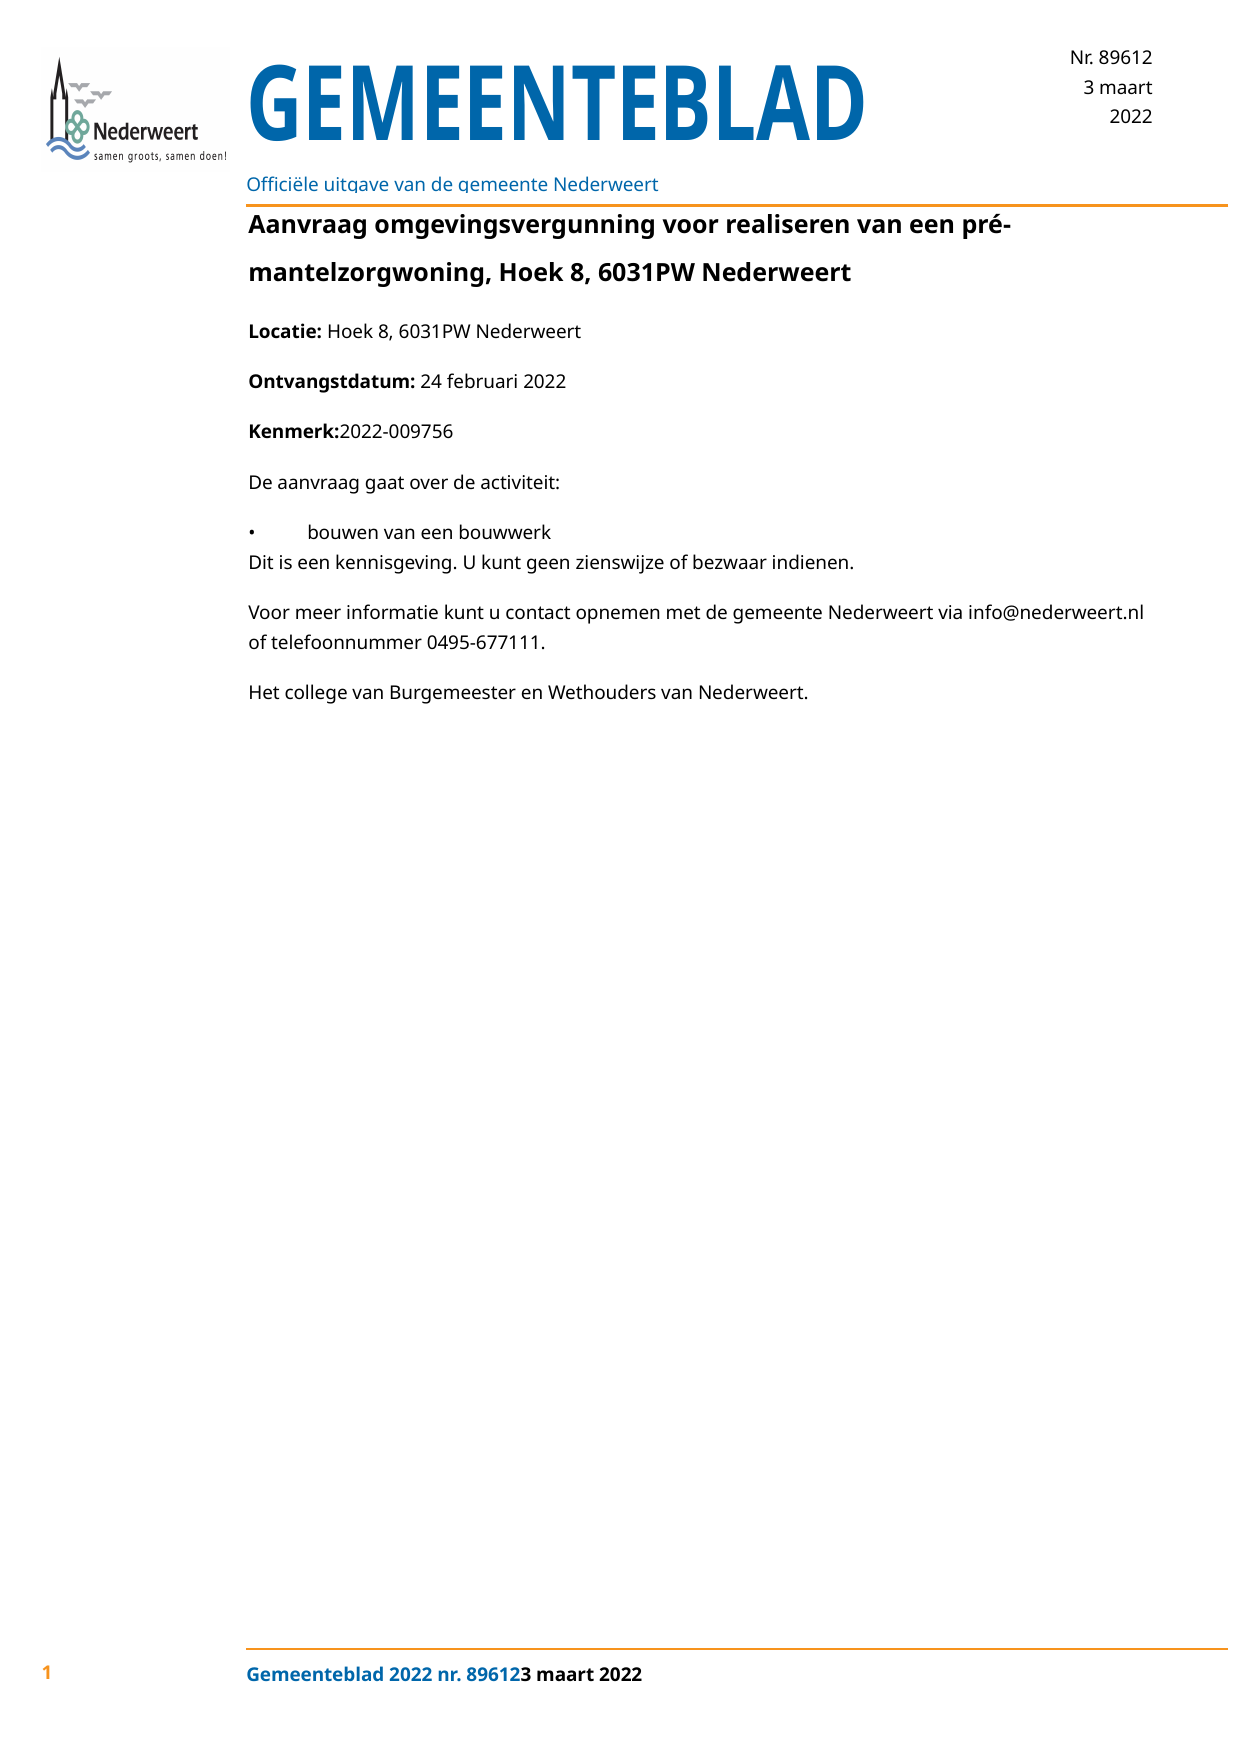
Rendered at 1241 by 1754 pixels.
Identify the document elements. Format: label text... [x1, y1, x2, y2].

text Voor meer informatie kunt u contact opnemen met de gemeente Nederweert via info@nederweert.nl of telefoonnummer 0495-677111. [248, 599, 1152, 655]
text Locatie: Hoek 8, 6031PW Nederweert [248, 318, 1152, 344]
text Dit is een kennisgeving. U kunt geen zienswijze of bezwaar indienen. [248, 549, 1152, 575]
text Het college van Burgemeester en Wethouders van Nederweert. [248, 679, 1152, 705]
text Ontvangstdatum: 24 februari 2022 [248, 368, 1152, 394]
list bouwen van een bouwwerk [248, 519, 1152, 545]
picture [41, 47, 231, 172]
text Aanvraag omgevingsvergunning voor realiseren van een pré-mantelzorgwoning, Hoek 8, 6031PW Nederweert [248, 207, 1152, 288]
text De aanvraag gaat over de activiteit: [248, 469, 1152, 495]
text Kenmerk:2022-009756 [248, 419, 1152, 444]
